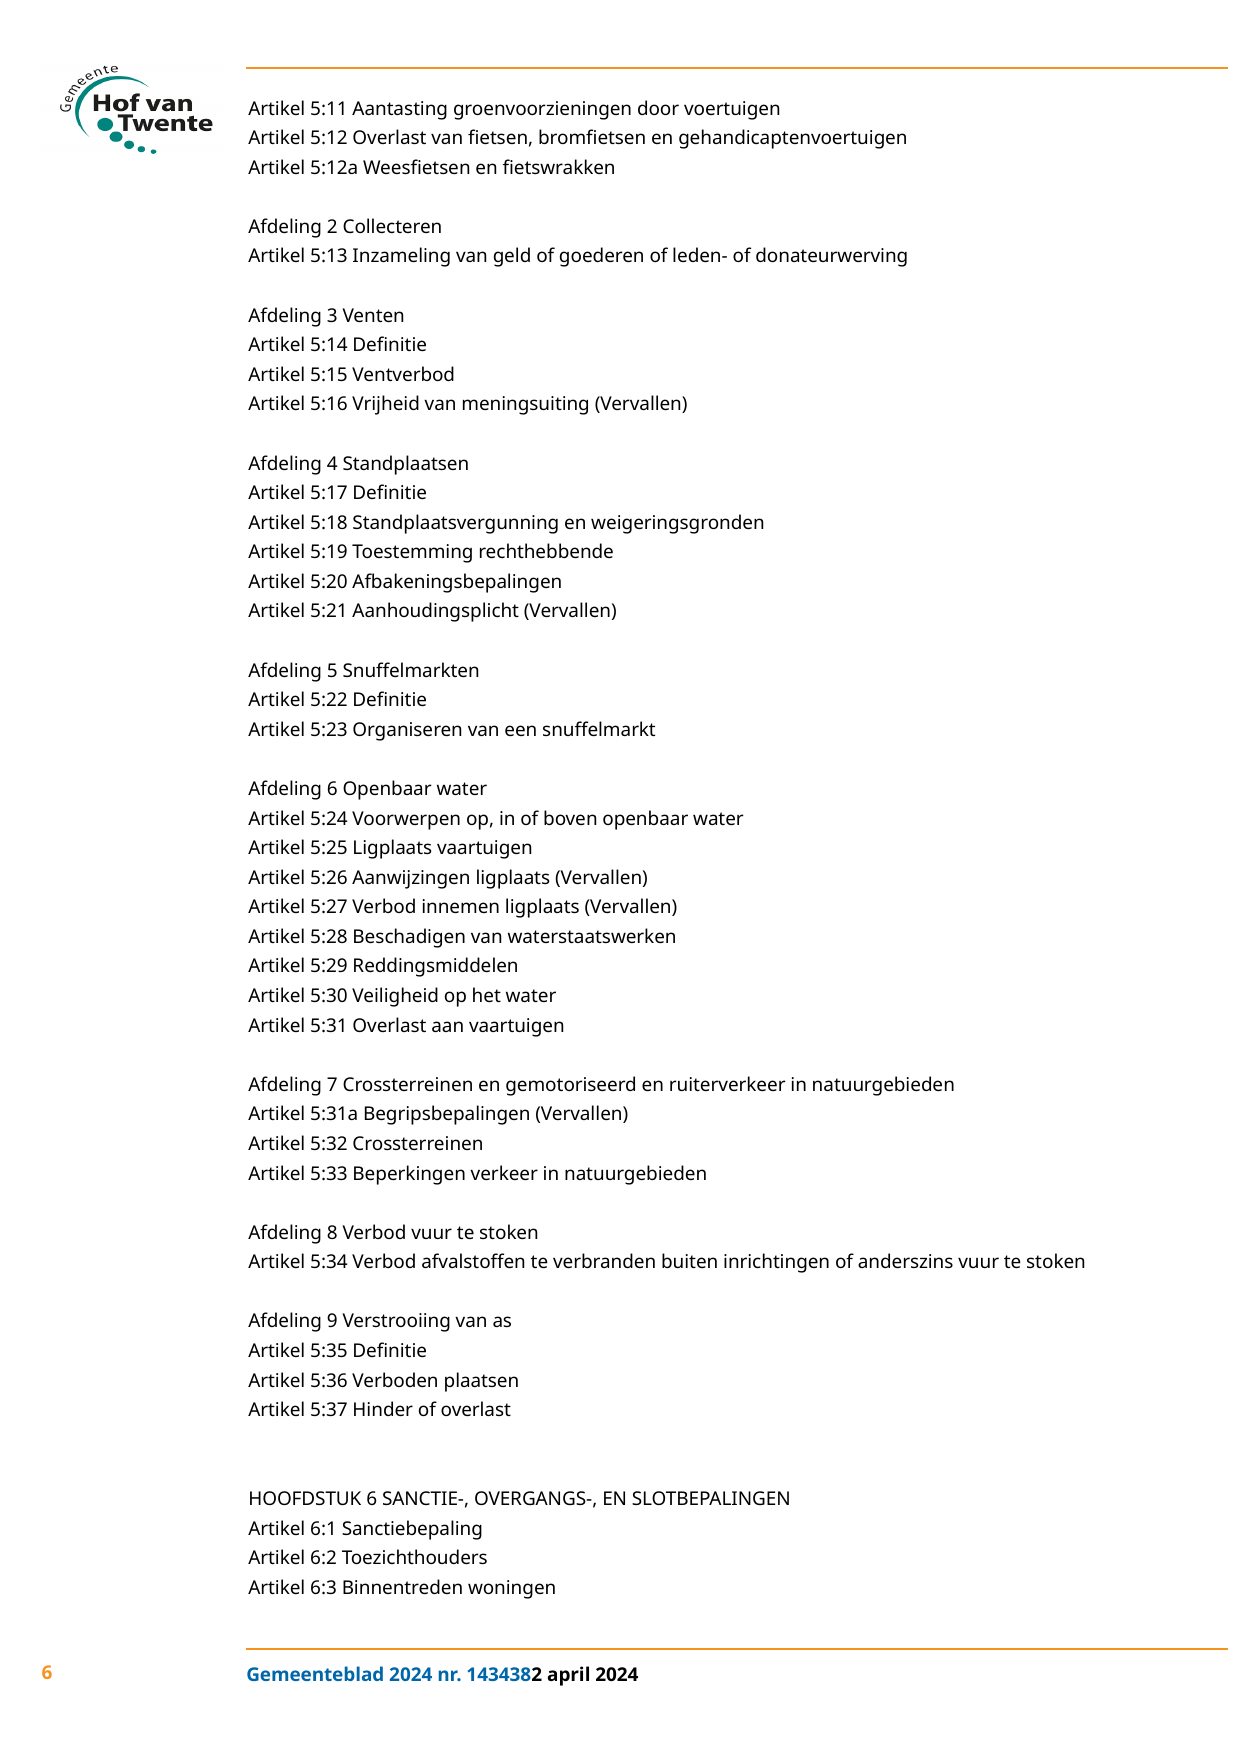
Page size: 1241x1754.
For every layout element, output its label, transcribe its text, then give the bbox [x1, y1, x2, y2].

text HOOFDSTUK 6 SANCTIE-, OVERGANGS-, EN SLOTBEPALINGEN [248, 1485, 1152, 1511]
text Afdeling 9 Verstrooiing van as [248, 1308, 1152, 1333]
text Artikel 5:18 Standplaatsvergunning en weigeringsgronden [248, 509, 1152, 535]
text Afdeling 8 Verbod vuur te stoken [248, 1219, 1152, 1245]
text Artikel 5:17 Definitie [248, 479, 1152, 505]
text Afdeling 7 Crossterreinen en gemotoriseerd en ruiterverkeer in natuurgebieden [248, 1071, 1152, 1097]
text Afdeling 6 Openbaar water [248, 775, 1152, 801]
text Artikel 6:2 Toezichthouders [248, 1544, 1152, 1570]
text Artikel 5:25 Ligplaats vaartuigen [248, 834, 1152, 860]
text Artikel 5:22 Definitie [248, 686, 1152, 712]
text Artikel 5:13 Inzameling van geld of goederen of leden- of donateurwerving [248, 243, 1152, 268]
text Artikel 5:20 Afbakeningsbepalingen [248, 568, 1152, 594]
text Artikel 5:23 Organiseren van een snuffelmarkt [248, 716, 1152, 742]
text Artikel 5:12a Weesfietsen en fietswrakken [248, 154, 1152, 180]
text Artikel 5:15 Ventverbod [248, 361, 1152, 387]
text Afdeling 5 Snuffelmarkten [248, 657, 1152, 683]
text Afdeling 3 Venten [248, 302, 1152, 328]
text Artikel 5:32 Crossterreinen [248, 1130, 1152, 1156]
text Artikel 5:31 Overlast aan vaartuigen [248, 1012, 1152, 1038]
text Artikel 5:21 Aanhoudingsplicht (Vervallen) [248, 598, 1152, 623]
text Artikel 5:31a Begripsbepalingen (Vervallen) [248, 1101, 1152, 1126]
text Artikel 5:28 Beschadigen van waterstaatswerken [248, 923, 1152, 949]
text Artikel 5:16 Vrijheid van meningsuiting (Vervallen) [248, 391, 1152, 416]
text Artikel 5:14 Definitie [248, 331, 1152, 357]
text Artikel 5:35 Definitie [248, 1337, 1152, 1363]
text Artikel 5:11 Aantasting groenvoorzieningen door voertuigen [248, 95, 1152, 121]
text Artikel 5:33 Beperkingen verkeer in natuurgebieden [248, 1160, 1152, 1186]
text Artikel 5:29 Reddingsmiddelen [248, 953, 1152, 978]
text Artikel 5:27 Verbod innemen ligplaats (Vervallen) [248, 893, 1152, 919]
text Afdeling 2 Collecteren [248, 213, 1152, 239]
text Artikel 6:3 Binnentreden woningen [248, 1574, 1152, 1600]
text Artikel 5:37 Hinder of overlast [248, 1396, 1152, 1422]
text Artikel 5:12 Overlast van fietsen, bromfietsen en gehandicaptenvoertuigen [248, 124, 1152, 150]
picture [41, 47, 231, 172]
text Artikel 5:34 Verbod afvalstoffen te verbranden buiten inrichtingen of anderszins vuur te stoken [248, 1248, 1152, 1274]
text Artikel 5:30 Veiligheid op het water [248, 982, 1152, 1008]
text Artikel 5:26 Aanwijzingen ligplaats (Vervallen) [248, 864, 1152, 890]
text Artikel 5:19 Toestemming rechthebbende [248, 538, 1152, 564]
text Artikel 5:36 Verboden plaatsen [248, 1367, 1152, 1393]
text Artikel 5:24 Voorwerpen op, in of boven openbaar water [248, 805, 1152, 831]
text Afdeling 4 Standplaatsen [248, 450, 1152, 476]
text Artikel 6:1 Sanctiebepaling [248, 1515, 1152, 1541]
